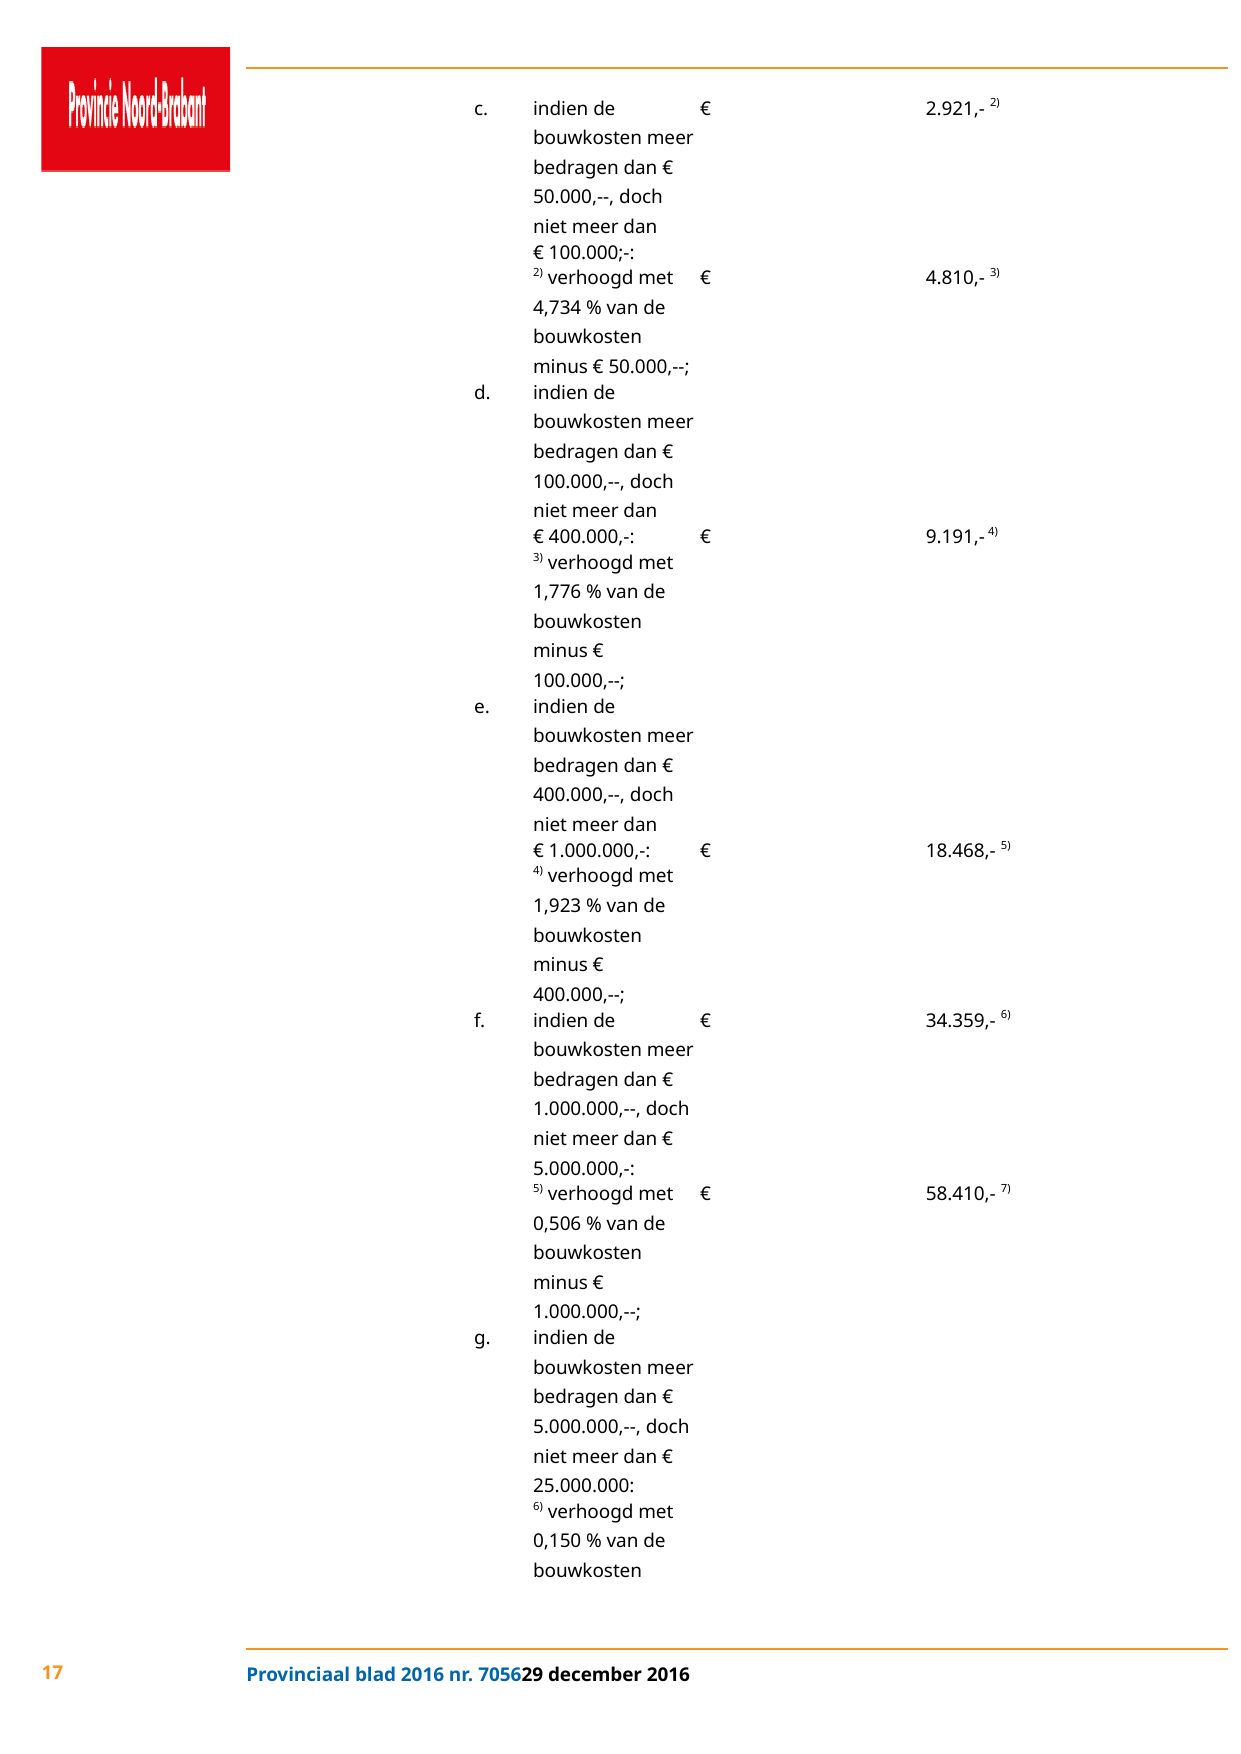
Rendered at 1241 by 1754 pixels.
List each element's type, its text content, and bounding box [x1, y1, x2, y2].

table_cell [926, 239, 1152, 264]
table_cell [248, 863, 474, 1007]
table_cell 6) verhoogd met 0,150 % van de bouwkosten [474, 1498, 700, 1583]
table_cell [926, 549, 1152, 693]
table_cell [700, 1498, 926, 1583]
table_cell 4.810,- 3) [926, 265, 1152, 379]
table_cell [248, 1007, 474, 1180]
table_cell 2.921,- 2) [926, 95, 1152, 239]
table_cell 3) verhoogd met 1,776 % van de bouwkosten minus € 100.000,--; [474, 549, 700, 693]
table_cell € [700, 837, 926, 863]
table_cell € 400.000,-: [474, 523, 700, 549]
table_cell 4) verhoogd met 1,923 % van de bouwkosten minus € 400.000,--; [474, 863, 700, 1007]
table_cell [248, 379, 474, 523]
table_cell [248, 523, 474, 549]
table_cell [248, 837, 474, 863]
table_cell [700, 549, 926, 693]
table_cell [248, 693, 474, 837]
table_cell [700, 239, 926, 264]
table_cell 5) verhoogd met 0,506 % van de bouwkosten minus € 1.000.000,--; [474, 1180, 700, 1324]
table_cell [926, 1498, 1152, 1583]
table_cell indien de bouwkosten meer bedragen dan € 400.000,--, doch niet meer dan [474, 693, 700, 837]
table_cell [926, 1325, 1152, 1498]
picture [41, 47, 231, 172]
table_cell [926, 379, 1152, 523]
table_cell [700, 693, 926, 837]
table_cell € [700, 265, 926, 379]
table_cell 34.359,- 6) [926, 1007, 1152, 1180]
table_cell indien de bouwkosten meer bedragen dan € 100.000,--, doch niet meer dan [474, 379, 700, 523]
table_cell 58.410,- 7) [926, 1180, 1152, 1324]
table_cell 2) verhoogd met 4,734 % van de bouwkosten minus € 50.000,--; [474, 265, 700, 379]
table_cell [248, 265, 474, 379]
table_cell [926, 863, 1152, 1007]
table_cell 9.191,- 4) [926, 523, 1152, 549]
table_cell € [700, 523, 926, 549]
table_cell [926, 693, 1152, 837]
table_cell [248, 1325, 474, 1498]
table_cell indien de bouwkosten meer bedragen dan € 5.000.000,--, doch niet meer dan € 25.000.000: [474, 1325, 700, 1498]
table_cell [248, 1498, 474, 1583]
table_cell € [700, 1007, 926, 1180]
table_cell [248, 239, 474, 264]
table_cell indien de bouwkosten meer bedragen dan € 1.000.000,--, doch niet meer dan € 5.000.000,-: [474, 1007, 700, 1180]
table_cell € [700, 95, 926, 239]
table_cell [248, 1180, 474, 1324]
table_cell [700, 1325, 926, 1498]
table_cell 18.468,- 5) [926, 837, 1152, 863]
table_cell € 1.000.000,-: [474, 837, 700, 863]
table_cell [700, 379, 926, 523]
table_cell [248, 549, 474, 693]
table_cell € [700, 1180, 926, 1324]
table_cell € 100.000;-: [474, 239, 700, 264]
table_cell [248, 95, 474, 239]
table_cell indien de bouwkosten meer bedragen dan € 50.000,--, doch niet meer dan [474, 95, 700, 239]
table_cell [700, 863, 926, 1007]
